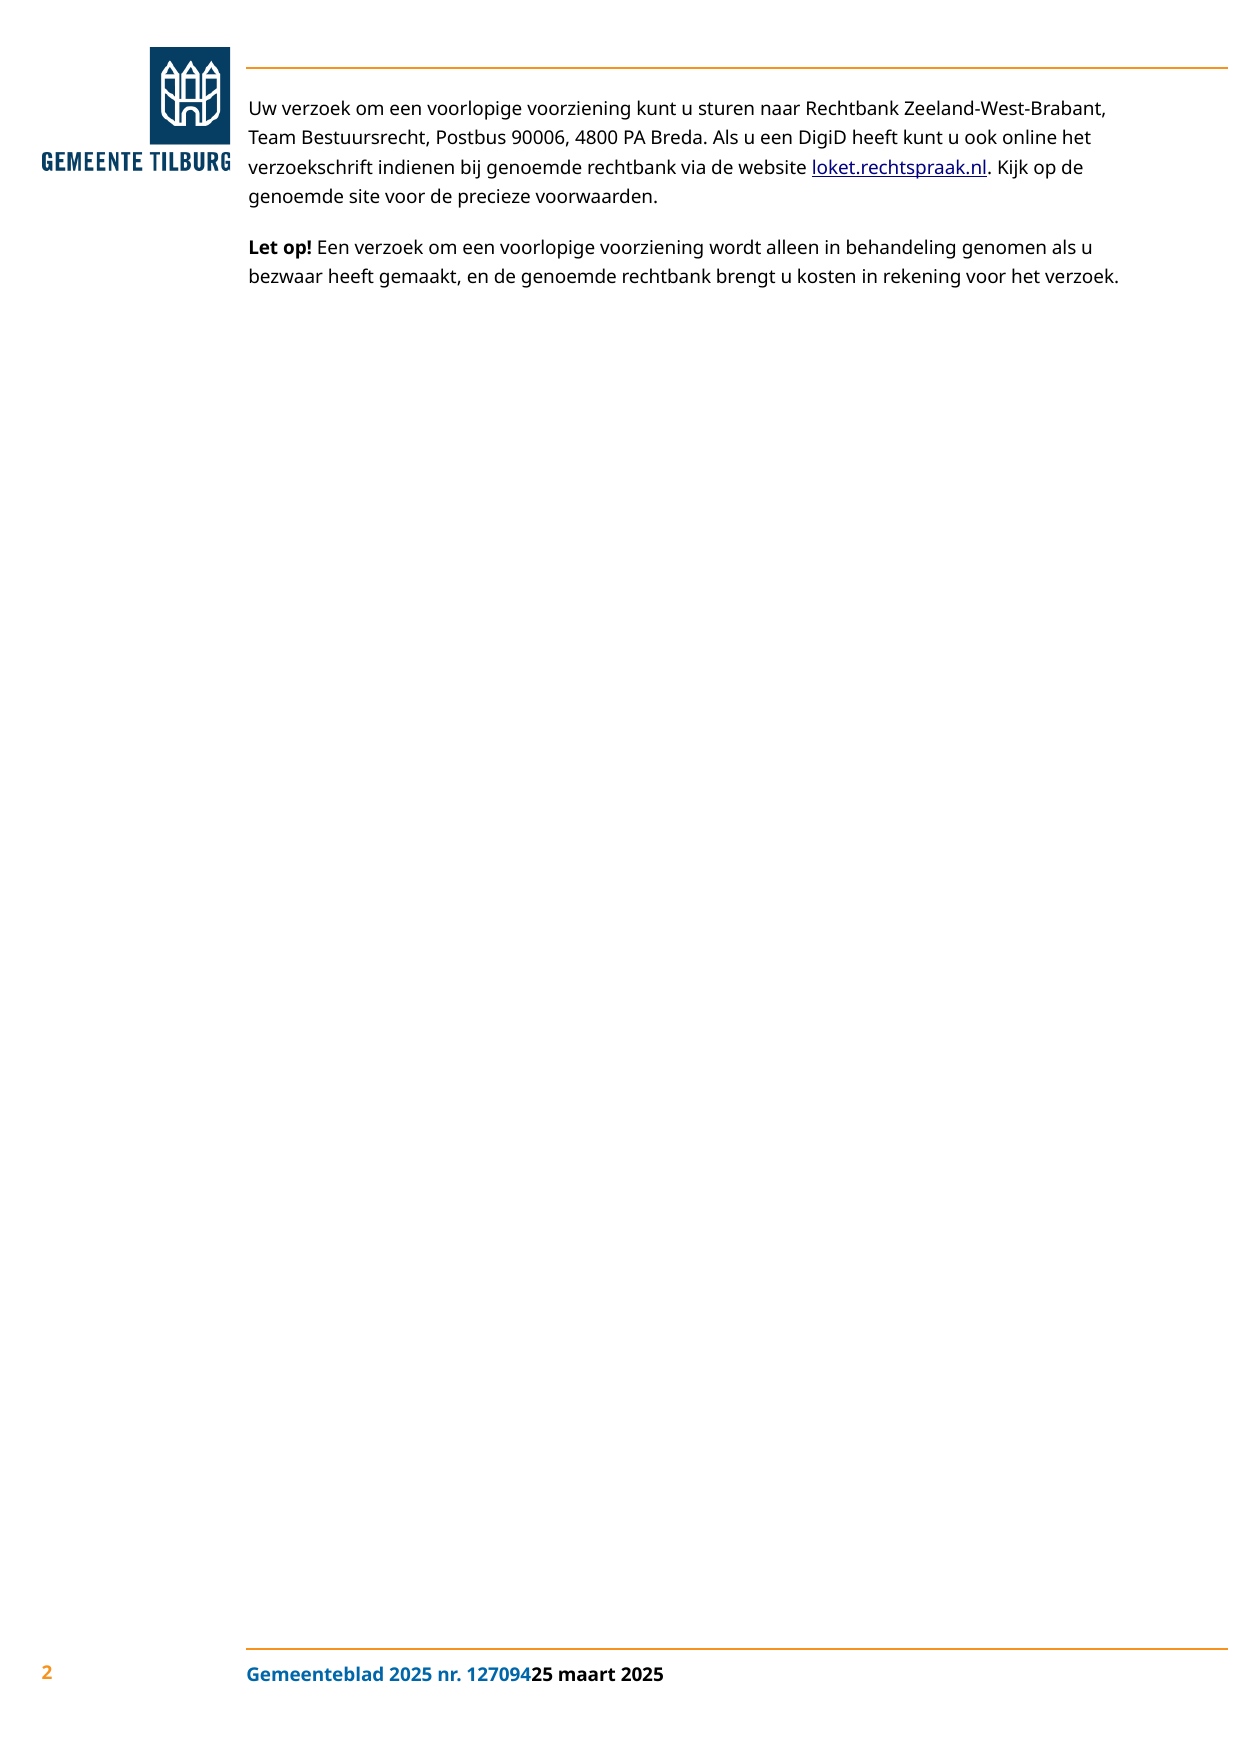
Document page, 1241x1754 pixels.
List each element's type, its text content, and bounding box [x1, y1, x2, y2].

picture [41, 47, 231, 172]
text Let op! Een verzoek om een voorlopige voorziening wordt alleen in behandeling genomen als u bezwaar heeft gemaakt, en de genoemde rechtbank brengt u kosten in rekening voor het verzoek. [248, 234, 1152, 289]
text Uw verzoek om een voorlopige voorziening kunt u sturen naar Rechtbank Zeeland-West-Brabant, Team Bestuursrecht, Postbus 90006, 4800 PA Breda. Als u een DigiD heeft kunt u ook online het verzoekschrift indienen bij genoemde rechtbank via de website loket.rechtspraak.nl. Kijk op de genoemde site voor de precieze voorwaarden. [248, 95, 1152, 209]
